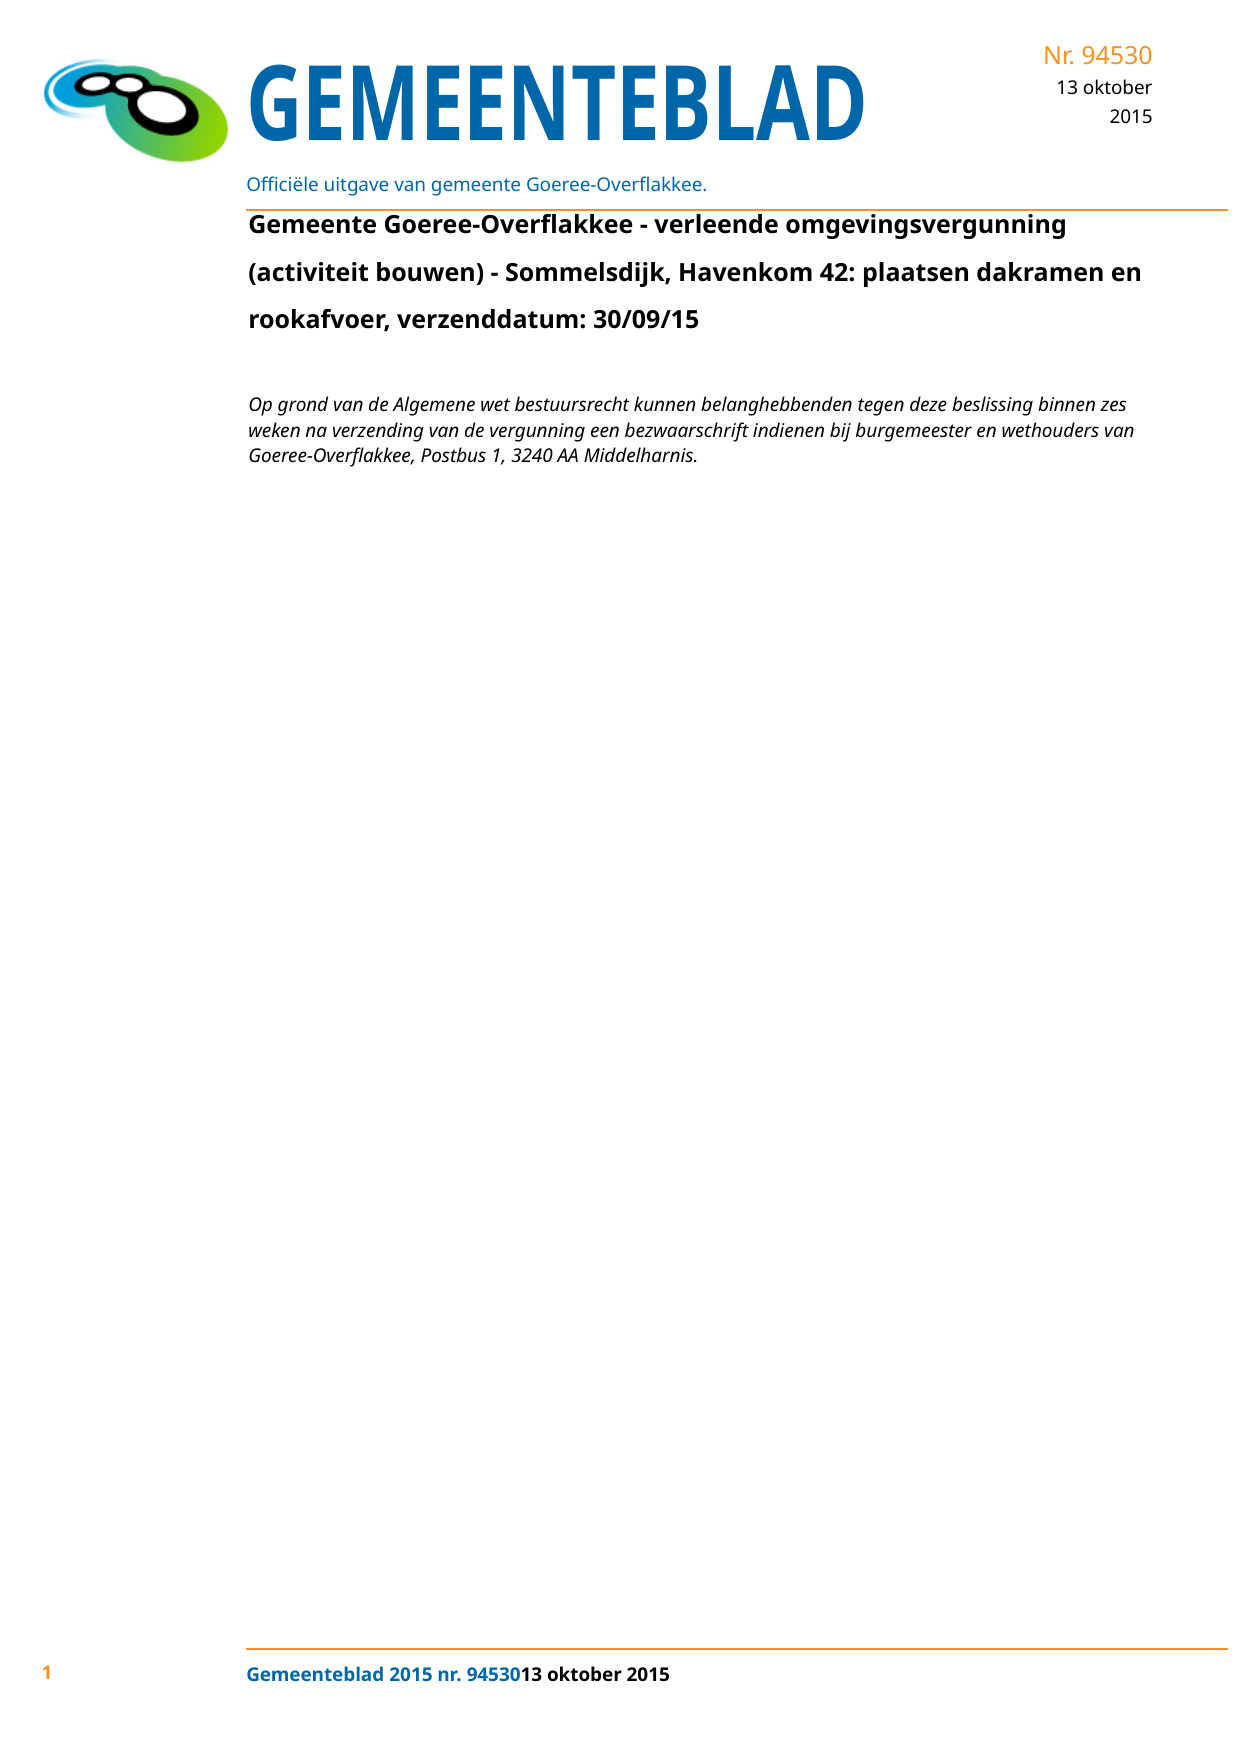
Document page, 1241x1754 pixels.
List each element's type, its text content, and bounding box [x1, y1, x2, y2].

picture [41, 47, 231, 172]
text Op grond van de Algemene wet bestuursrecht kunnen belanghebbenden tegen deze beslissing binnen zes weken na verzending van de vergunning een bezwaarschrift indienen bij burgemeester en wethouders van Goeree-Overflakkee, Postbus 1, 3240 AA Middelharnis. [248, 391, 1152, 468]
text Gemeente Goeree-Overflakkee - verleende omgevingsvergunning (activiteit bouwen) - Sommelsdijk, Havenkom 42: plaatsen dakramen en rookafvoer, verzenddatum: 30/09/15 [248, 211, 1152, 336]
